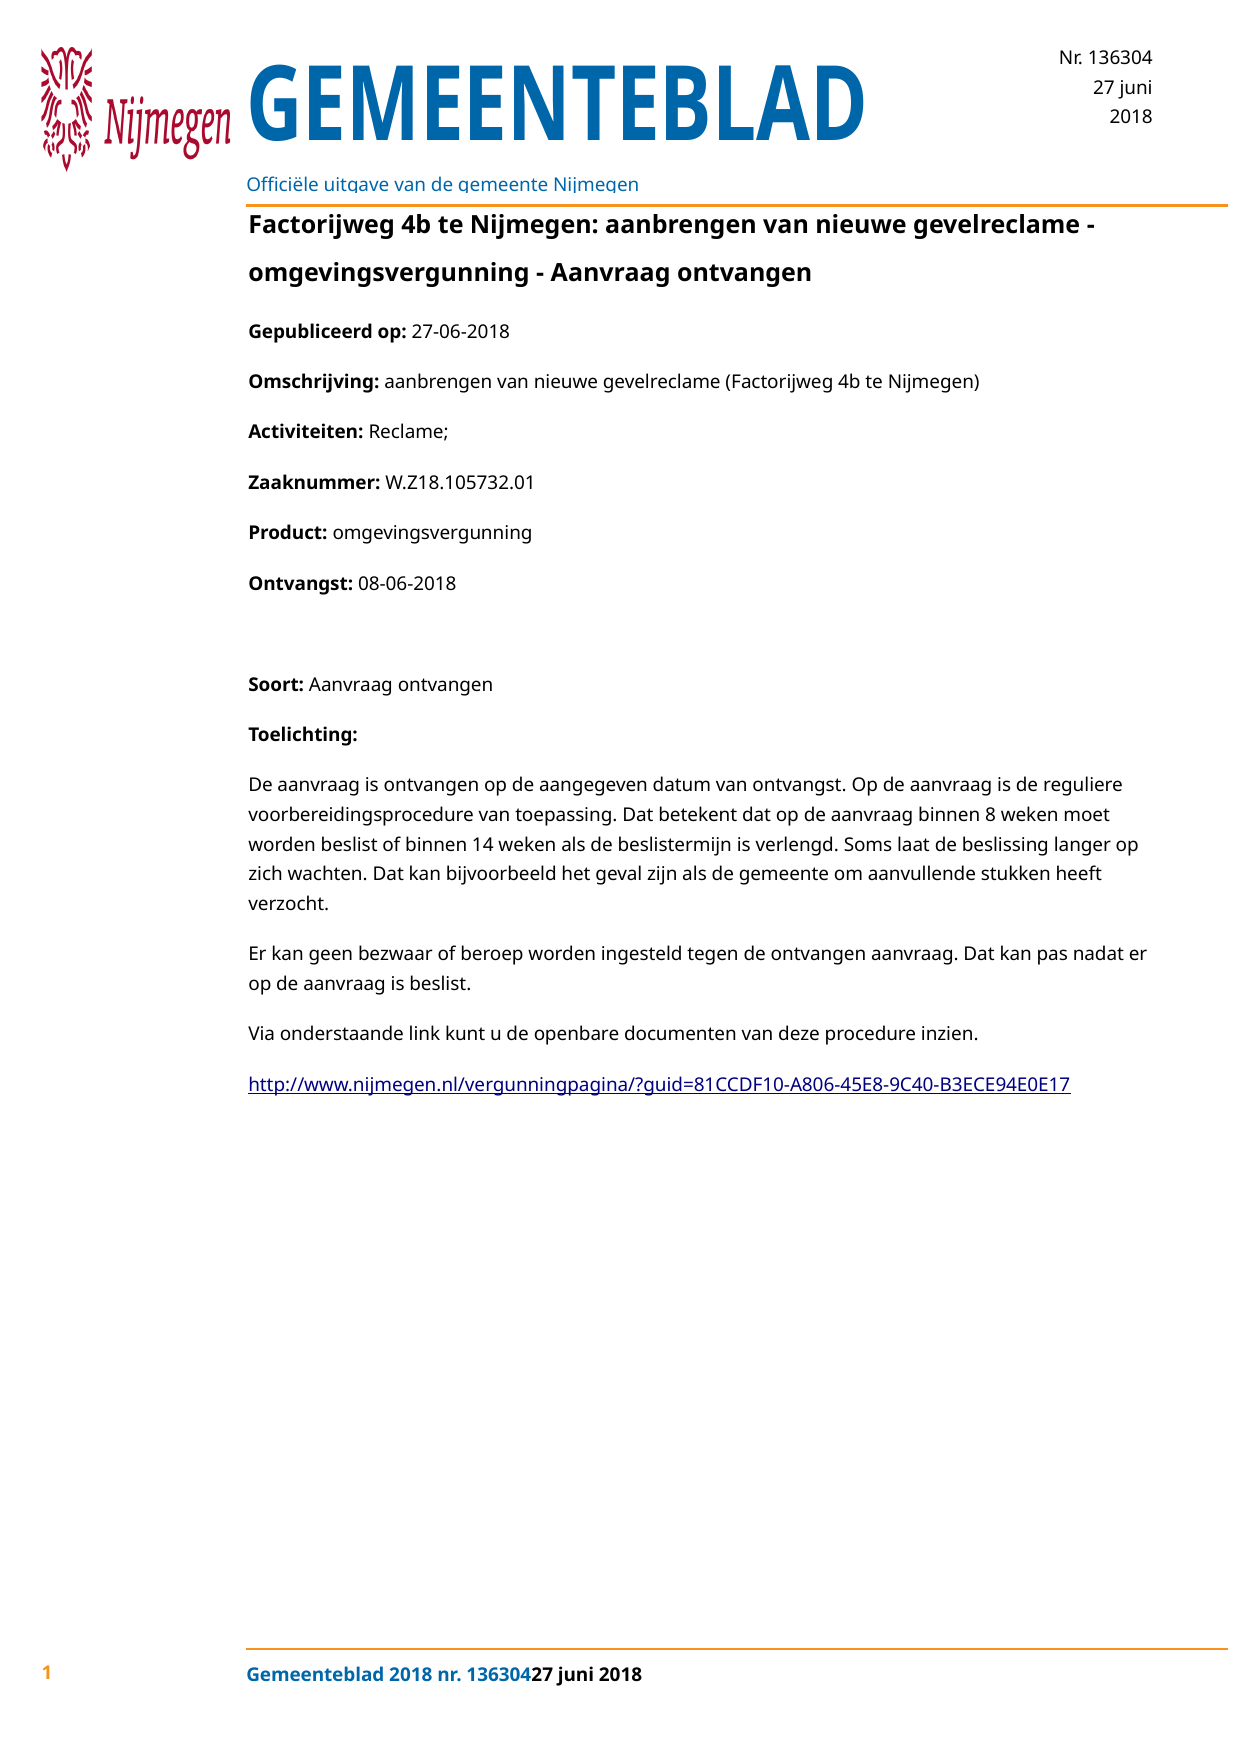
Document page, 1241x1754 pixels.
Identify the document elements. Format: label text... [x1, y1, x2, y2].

text http://www.nijmegen.nl/vergunningpagina/?guid=81CCDF10-A806-45E8-9C40-B3ECE94E0E17 [248, 1071, 1152, 1097]
text Soort: Aanvraag ontvangen [248, 671, 1152, 697]
text Omschrijving: aanbrengen van nieuwe gevelreclame (Factorijweg 4b te Nijmegen) [248, 368, 1152, 394]
text Ontvangst: 08-06-2018 [248, 570, 1152, 596]
text Via onderstaande link kunt u de openbare documenten van deze procedure inzien. [248, 1020, 1152, 1046]
text Toelichting: [248, 721, 1152, 747]
text Activiteiten: Reclame; [248, 419, 1152, 444]
text Er kan geen bezwaar of beroep worden ingesteld tegen de ontvangen aanvraag. Dat kan pas nadat er op de aanvraag is beslist. [248, 940, 1152, 996]
picture [41, 47, 231, 172]
text Factorijweg 4b te Nijmegen: aanbrengen van nieuwe gevelreclame - omgevingsvergunning - Aanvraag ontvangen [248, 207, 1152, 288]
text De aanvraag is ontvangen op de aangegeven datum van ontvangst. Op de aanvraag is de reguliere voorbereidingsprocedure van toepassing. Dat betekent dat op de aanvraag binnen 8 weken moet worden beslist of binnen 14 weken als de beslistermijn is verlengd. Soms laat de beslissing langer op zich wachten. Dat kan bijvoorbeeld het geval zijn als de gemeente om aanvullende stukken heeft verzocht. [248, 772, 1152, 916]
text Product: omgevingsvergunning [248, 519, 1152, 545]
text Gepubliceerd op: 27-06-2018 [248, 318, 1152, 344]
text Zaaknummer: W.Z18.105732.01 [248, 469, 1152, 495]
